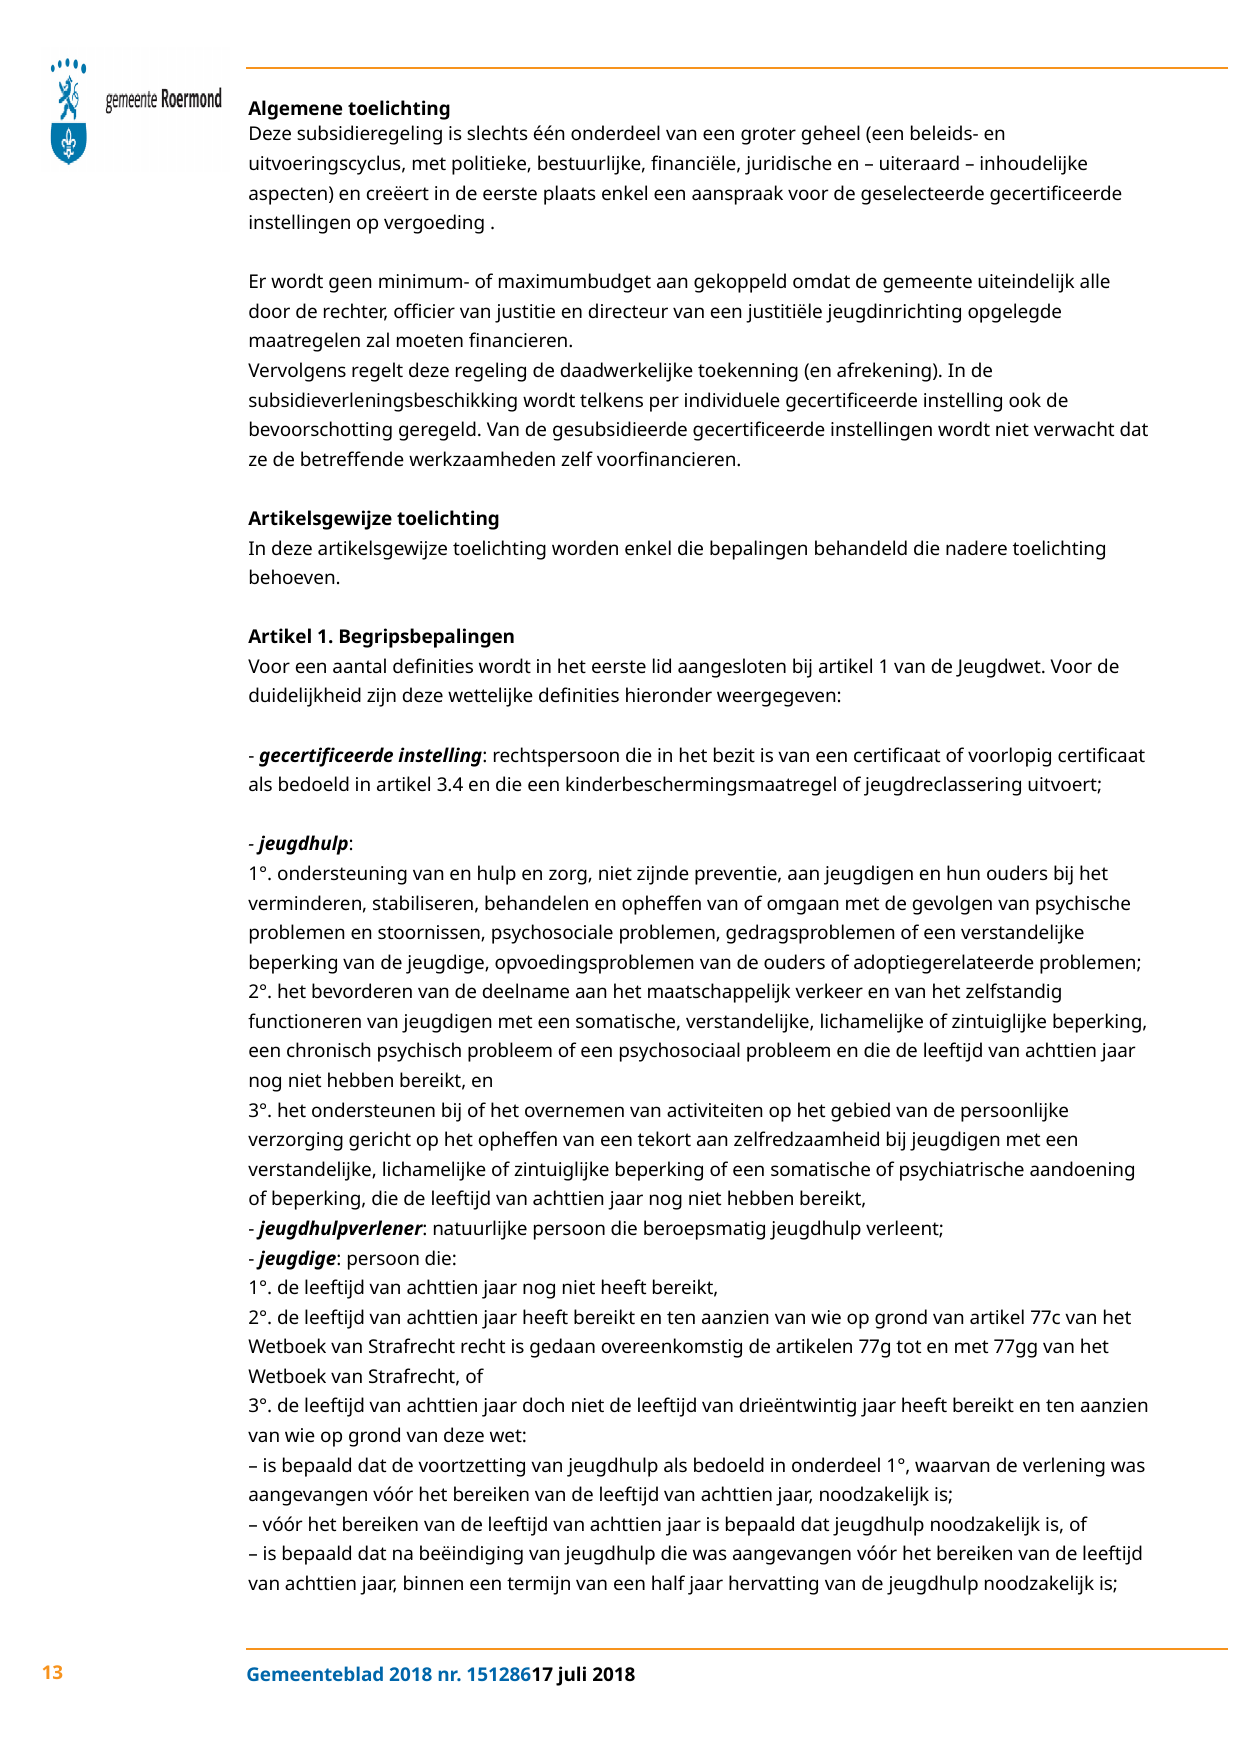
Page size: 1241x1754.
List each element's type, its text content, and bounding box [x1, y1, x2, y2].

text – is bepaald dat de voortzetting van jeugdhulp als bedoeld in onderdeel 1°, waarvan de verlening was aangevangen vóór het bereiken van de leeftijd van achttien jaar, noodzakelijk is; [248, 1452, 1152, 1507]
text - jeugdhulp: [248, 831, 1152, 856]
text Vervolgens regelt deze regeling de daadwerkelijke toekenning (en afrekening). In de subsidieverleningsbeschikking wordt telkens per individuele gecertificeerde instelling ook de bevoorschotting geregeld. Van de gesubsidieerde gecertificeerde instellingen wordt niet verwacht dat ze de betreffende werkzaamheden zelf voorfinancieren. [248, 357, 1152, 472]
text 2°. de leeftijd van achttien jaar heeft bereikt en ten aanzien van wie op grond van artikel 77c van het Wetboek van Strafrecht recht is gedaan overeenkomstig de artikelen 77g tot en met 77gg van het Wetboek van Strafrecht, of [248, 1304, 1152, 1389]
text Algemene toelichting [248, 95, 1152, 121]
text 3°. de leeftijd van achttien jaar doch niet de leeftijd van drieëntwintig jaar heeft bereikt en ten aanzien van wie op grond van deze wet: [248, 1393, 1152, 1448]
text - jeugdige: persoon die: [248, 1245, 1152, 1271]
text In deze artikelsgewijze toelichting worden enkel die bepalingen behandeld die nadere toelichting behoeven. [248, 535, 1152, 590]
text 2°. het bevorderen van de deelname aan het maatschappelijk verkeer en van het zelfstandig functioneren van jeugdigen met een somatische, verstandelijke, lichamelijke of zintuiglijke beperking, een chronisch psychisch probleem of een psychosociaal probleem en die de leeftijd van achttien jaar nog niet hebben bereikt, en [248, 978, 1152, 1093]
text 1°. ondersteuning van en hulp en zorg, niet zijnde preventie, aan jeugdigen en hun ouders bij het verminderen, stabiliseren, behandelen en opheffen van of omgaan met de gevolgen van psychische problemen en stoornissen, psychosociale problemen, gedragsproblemen of een verstandelijke beperking van de jeugdige, opvoedingsproblemen van de ouders of adoptiegerelateerde problemen; [248, 860, 1152, 975]
text - jeugdhulpverlener: natuurlijke persoon die beroepsmatig jeugdhulp verleent; [248, 1215, 1152, 1241]
text Er wordt geen minimum- of maximumbudget aan gekoppeld omdat de gemeente uiteindelijk alle door de rechter, officier van justitie en directeur van een justitiële jeugdinrichting opgelegde maatregelen zal moeten financieren. [248, 268, 1152, 353]
text – is bepaald dat na beëindiging van jeugdhulp die was aangevangen vóór het bereiken van de leeftijd van achttien jaar, binnen een termijn van een half jaar hervatting van de jeugdhulp noodzakelijk is; [248, 1541, 1152, 1596]
picture [41, 47, 231, 172]
text Deze subsidieregeling is slechts één onderdeel van een groter geheel (een beleids- en uitvoeringscyclus, met politieke, bestuurlijke, financiële, juridische en – uiteraard – inhoudelijke aspecten) en creëert in de eerste plaats enkel een aanspraak voor de geselecteerde gecertificeerde instellingen op vergoeding . [248, 121, 1152, 235]
text Voor een aantal definities wordt in het eerste lid aangesloten bij artikel 1 van de Jeugdwet. Voor de duidelijkheid zijn deze wettelijke definities hieronder weergegeven: [248, 653, 1152, 708]
text - gecertificeerde instelling: rechtspersoon die in het bezit is van een certificaat of voorlopig certificaat als bedoeld in artikel 3.4 en die een kinderbeschermingsmaatregel of jeugdreclassering uitvoert; [248, 742, 1152, 797]
text 3°. het ondersteunen bij of het overnemen van activiteiten op het gebied van de persoonlijke verzorging gericht op het opheffen van een tekort aan zelfredzaamheid bij jeugdigen met een verstandelijke, lichamelijke of zintuiglijke beperking of een somatische of psychiatrische aandoening of beperking, die de leeftijd van achttien jaar nog niet hebben bereikt, [248, 1097, 1152, 1211]
text Artikelsgewijze toelichting [248, 505, 1152, 531]
text 1°. de leeftijd van achttien jaar nog niet heeft bereikt, [248, 1274, 1152, 1300]
text Artikel 1. Begripsbepalingen [248, 623, 1152, 649]
text – vóór het bereiken van de leeftijd van achttien jaar is bepaald dat jeugdhulp noodzakelijk is, of [248, 1511, 1152, 1537]
